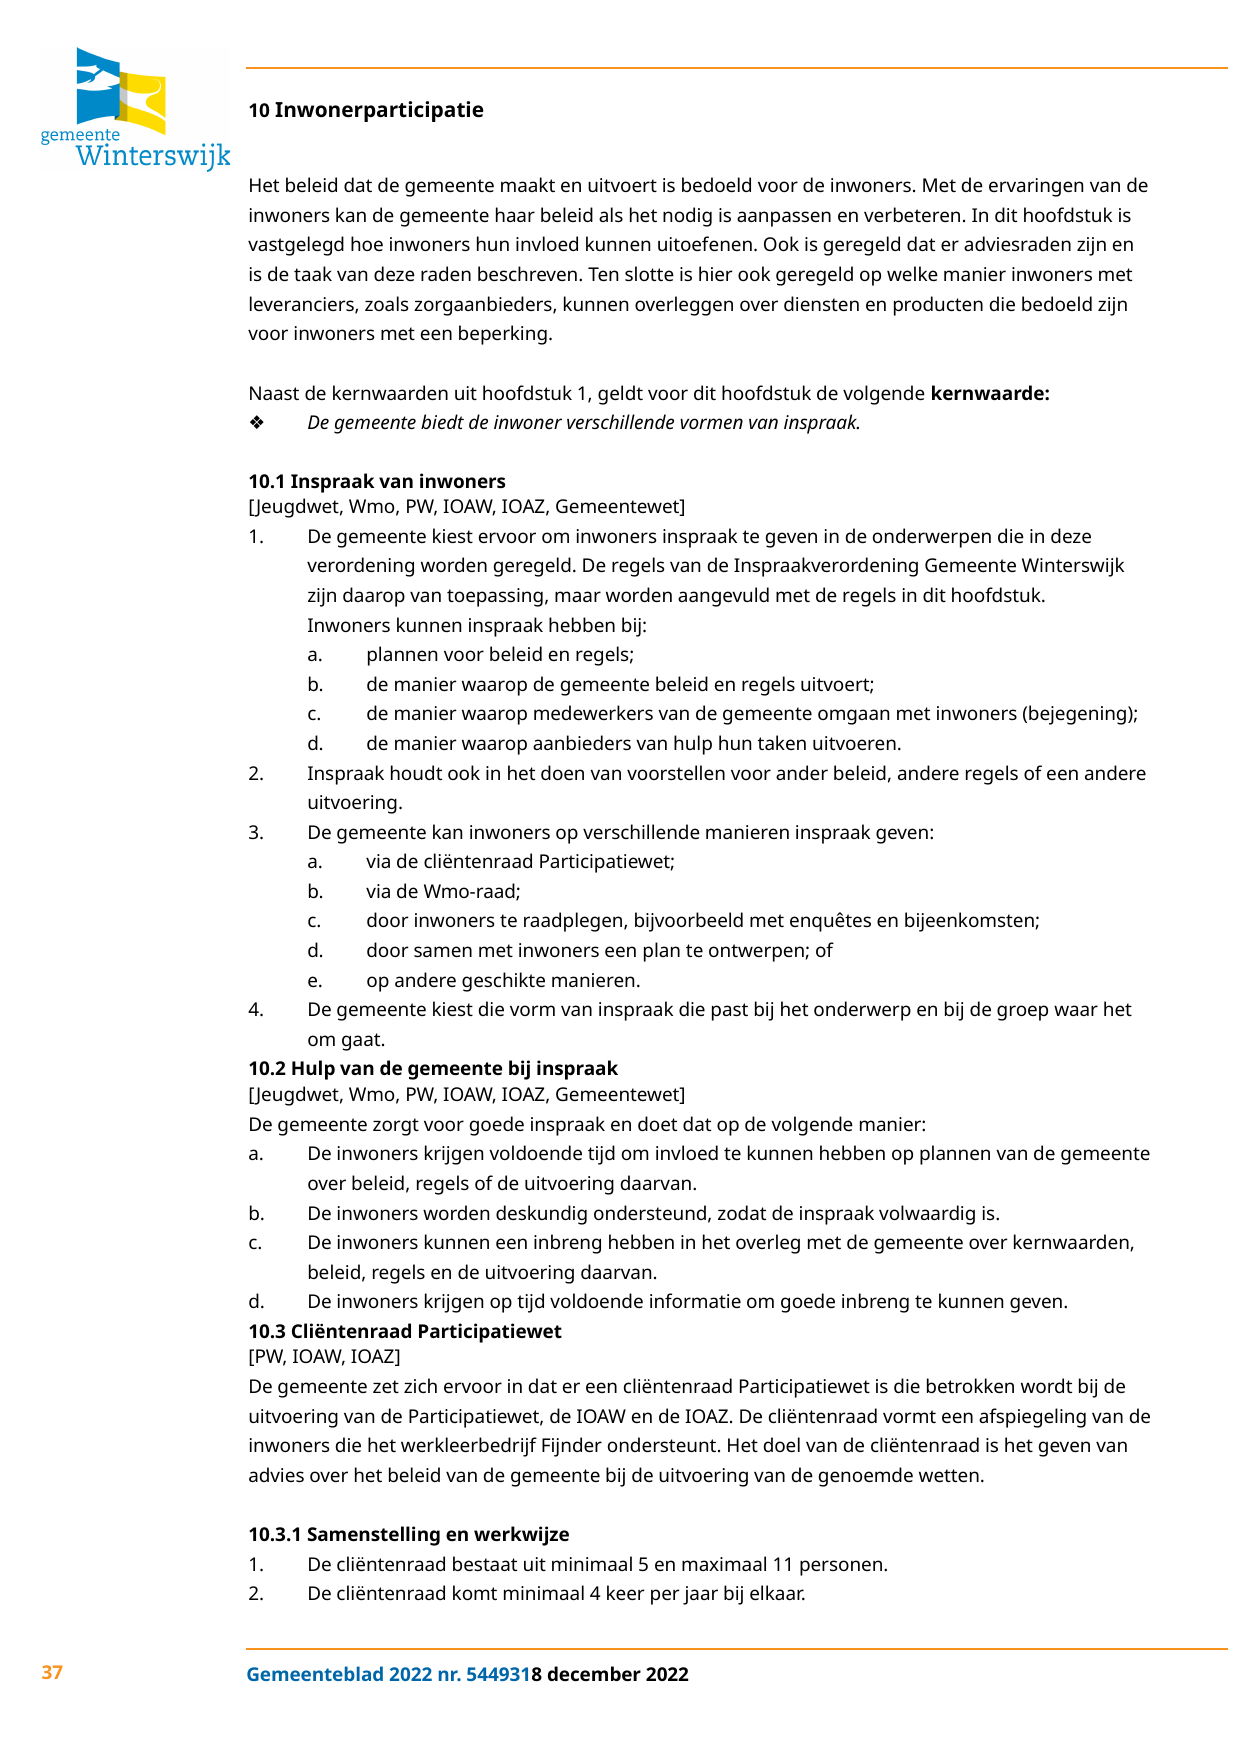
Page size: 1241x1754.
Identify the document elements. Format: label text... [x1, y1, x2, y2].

list De cliëntenraad bestaat uit minimaal 5 en maximaal 11 personen. [248, 1551, 1152, 1577]
picture [41, 47, 231, 172]
list De inwoners krijgen op tijd voldoende informatie om goede inbreng te kunnen geven. [248, 1288, 1152, 1314]
list de manier waarop aanbieders van hulp hun taken uitvoeren. [307, 730, 1152, 756]
table_header Naast de kernwaarden uit hoofdstuk 1, geldt voor dit hoofdstuk de volgende kernwaarde: De gemeente biedt de inwoner verschillende vormen van inspraak. [248, 380, 1152, 435]
list plannen voor beleid en regels; [307, 641, 1152, 667]
text 10.3 Cliëntenraad Participatiewet [248, 1318, 1152, 1344]
list door inwoners te raadplegen, bijvoorbeeld met enquêtes en bijeenkomsten; [307, 908, 1152, 933]
list via de cliëntenraad Participatiewet; [307, 848, 1152, 874]
text [Jeugdwet, Wmo, PW, IOAW, IOAZ, Gemeentewet] [248, 1081, 1152, 1107]
list De inwoners krijgen voldoende tijd om invloed te kunnen hebben op plannen van de gemeente over beleid, regels of de uitvoering daarvan. [248, 1141, 1152, 1196]
list De cliëntenraad komt minimaal 4 keer per jaar bij elkaar. [248, 1580, 1152, 1606]
list De gemeente kan inwoners op verschillende manieren inspraak geven: [248, 819, 1152, 845]
list de manier waarop medewerkers van de gemeente omgaan met inwoners (bejegening); [307, 701, 1152, 726]
text [Jeugdwet, Wmo, PW, IOAW, IOAZ, Gemeentewet] [248, 493, 1152, 519]
list de manier waarop de gemeente beleid en regels uitvoert; [307, 671, 1152, 697]
list door samen met inwoners een plan te ontwerpen; of [307, 937, 1152, 963]
list De inwoners kunnen een inbreng hebben in het overleg met de gemeente over kernwaarden, beleid, regels en de uitvoering daarvan. [248, 1229, 1152, 1284]
text De gemeente zorgt voor goede inspraak en doet dat op de volgende manier: [248, 1111, 1152, 1137]
text Het beleid dat de gemeente maakt en uitvoert is bedoeld voor de inwoners. Met de ervaringen van de inwoners kan de gemeente haar beleid als het nodig is aanpassen en verbeteren. In dit hoofdstuk is vastgelegd hoe inwoners hun invloed kunnen uitoefenen. Ook is geregeld dat er adviesraden zijn en is de taak van deze raden beschreven. Ten slotte is hier ook geregeld op welke manier inwoners met leveranciers, zoals zorgaanbieders, kunnen overleggen over diensten en producten die bedoeld zijn voor inwoners met een beperking. [248, 172, 1152, 346]
text [PW, IOAW, IOAZ] [248, 1344, 1152, 1369]
text De gemeente zet zich ervoor in dat er een cliëntenraad Participatiewet is die betrokken wordt bij de uitvoering van de Participatiewet, de IOAW en de IOAZ. De cliëntenraad vormt een afspiegeling van de inwoners die het werkleerbedrijf Fijnder ondersteunt. Het doel van de cliëntenraad is het geven van advies over het beleid van de gemeente bij de uitvoering van de genoemde wetten. [248, 1373, 1152, 1488]
picture [225, 153, 231, 162]
list De inwoners worden deskundig ondersteund, zodat de inspraak volwaardig is. [248, 1200, 1152, 1225]
text 10.3.1 Samenstelling en werkwijze [248, 1521, 1152, 1547]
text 10 Inwonerparticipatie [248, 95, 1152, 123]
text 10.2 Hulp van de gemeente bij inspraak [248, 1056, 1152, 1081]
list op andere geschikte manieren. [307, 967, 1152, 993]
text 10.1 Inspraak van inwoners [248, 468, 1152, 493]
list De gemeente kiest die vorm van inspraak die past bij het onderwerp en bij de groep waar het om gaat. [248, 996, 1152, 1052]
list De gemeente kiest ervoor om inwoners inspraak te geven in de onderwerpen die in deze verordening worden geregeld. De regels van de Inspraakverordening Gemeente Winterswijk zijn daarop van toepassing, maar worden aangevuld met de regels in dit hoofdstuk. [248, 523, 1152, 608]
list via de Wmo-raad; [307, 878, 1152, 904]
list Inspraak houdt ook in het doen van voorstellen voor ander beleid, andere regels of een andere uitvoering. [248, 760, 1152, 815]
list Inwoners kunnen inspraak hebben bij: [248, 612, 1152, 638]
